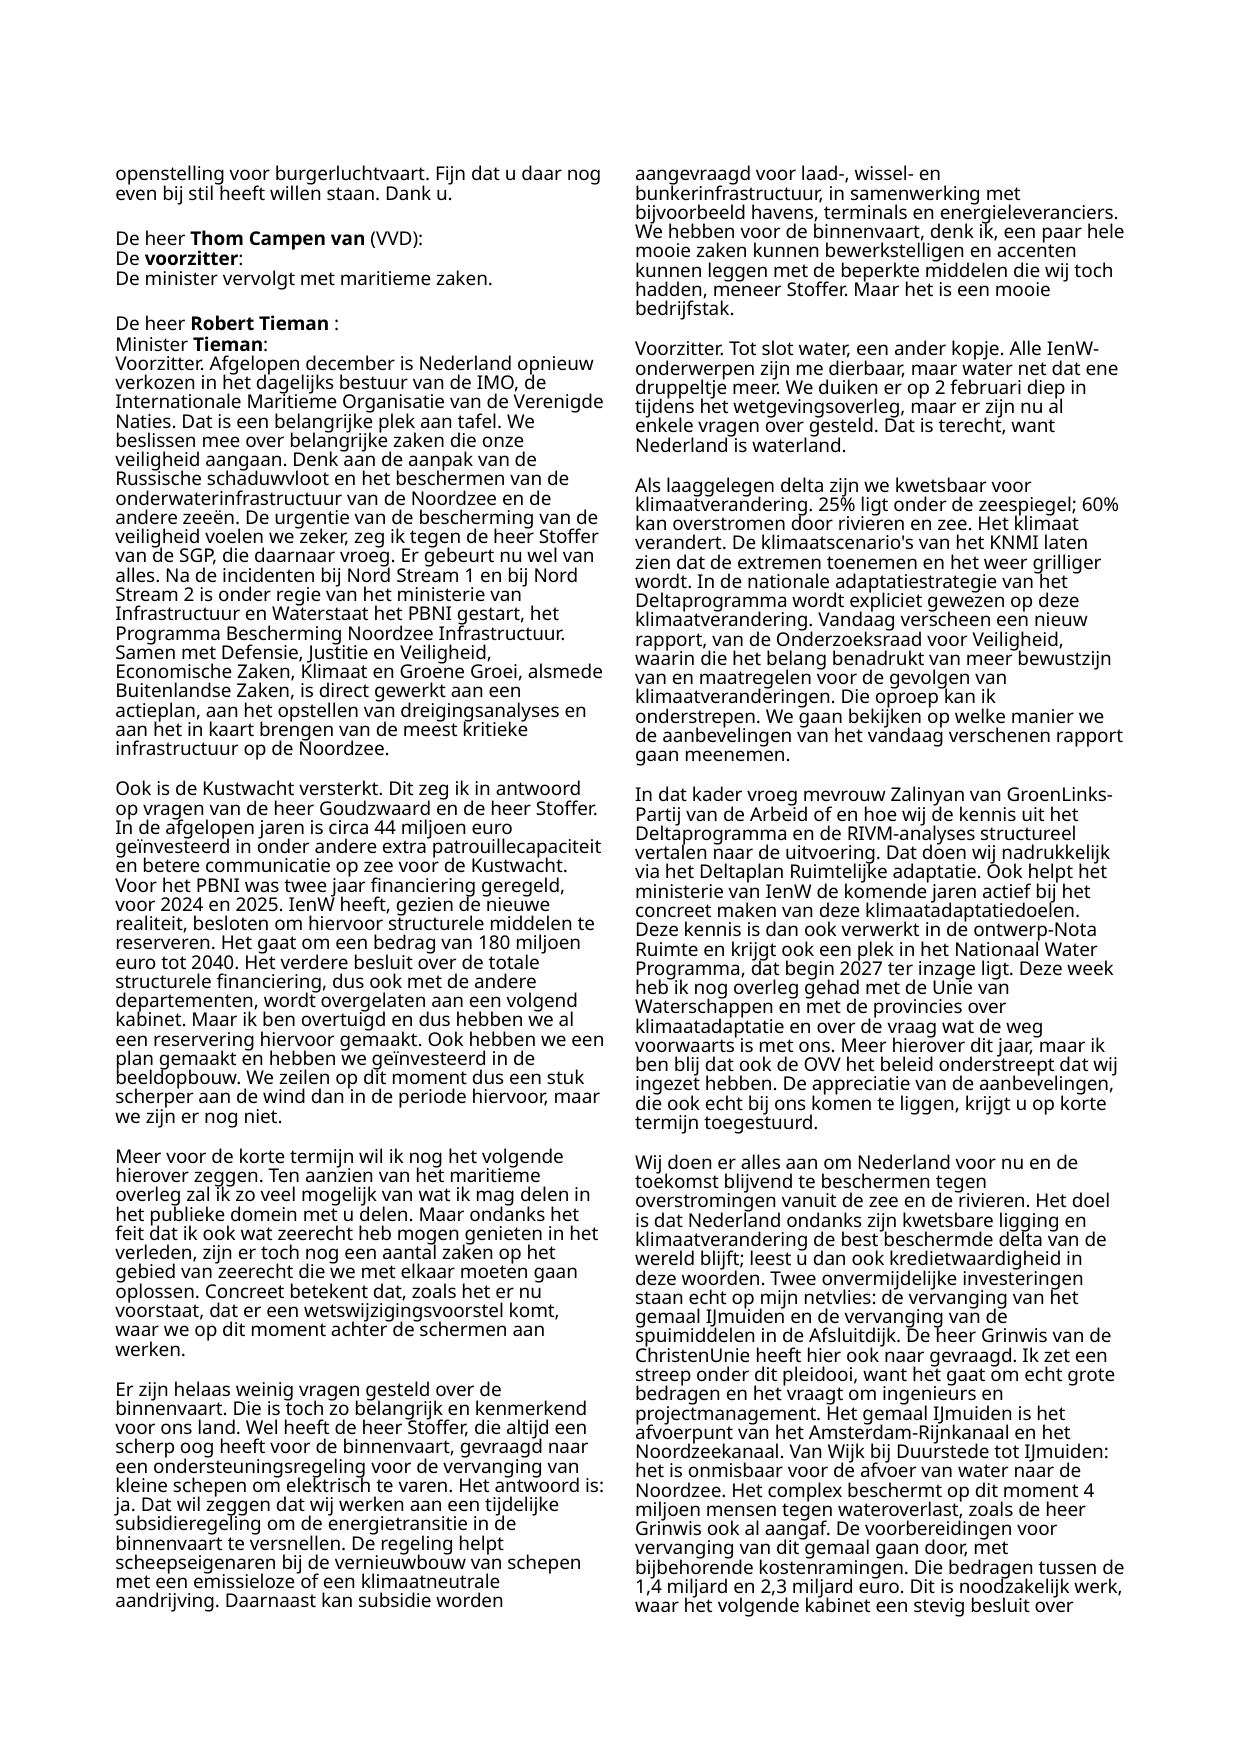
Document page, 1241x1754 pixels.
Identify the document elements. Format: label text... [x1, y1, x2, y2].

text aangevraagd voor laad-, wissel- en bunkerinfrastructuur, in samenwerking met bijvoorbeeld havens, terminals en energieleveranciers. We hebben voor de binnenvaart, denk ik, een paar hele mooie zaken kunnen bewerkstelligen en accenten kunnen leggen met de beperkte middelen die wij toch hadden, meneer Stoffer. Maar het is een mooie bedrijfstak. [635, 165, 1125, 319]
text Voorzitter. Tot slot water, een ander kopje. Alle IenW-onderwerpen zijn me dierbaar, maar water net dat ene druppeltje meer. We duiken er op 2 februari diep in tijdens het wetgevingsoverleg, maar er zijn nu al enkele vragen over gesteld. Dat is terecht, want Nederland is waterland. [635, 340, 1125, 456]
text De voorzitter: [115, 250, 605, 270]
text Er zijn helaas weinig vragen gesteld over de binnenvaart. Die is toch zo belangrijk en kenmerkend voor ons land. Wel heeft de heer Stoffer, die altijd een scherp oog heeft voor de binnenvaart, gevraagd naar een ondersteuningsregeling voor de vervanging van kleine schepen om elektrisch te varen. Het antwoord is: ja. Dat wil zeggen dat wij werken aan een tijdelijke subsidieregeling om de energietransitie in de binnenvaart te versnellen. De regeling helpt scheepseigenaren bij de vernieuwbouw van schepen met een emissieloze of een klimaatneutrale aandrijving. Daarnaast kan subsidie worden [115, 1381, 605, 1612]
text De minister vervolgt met maritieme zaken. [115, 270, 605, 289]
text Wij doen er alles aan om Nederland voor nu en de toekomst blijvend te beschermen tegen overstromingen vanuit de zee en de rivieren. Het doel is dat Nederland ondanks zijn kwetsbare ligging en klimaatverandering de best beschermde delta van de wereld blijft; leest u dan ook kredietwaardigheid in deze woorden. Twee onvermijdelijke investeringen staan echt op mijn netvlies: de vervanging van het gemaal IJmuiden en de vervanging van de spuimiddelen in de Afsluitdijk. De heer Grinwis van de ChristenUnie heeft hier ook naar gevraagd. Ik zet een streep onder dit pleidooi, want het gaat om echt grote bedragen en het vraagt om ingenieurs en projectmanagement. Het gemaal IJmuiden is het afvoerpunt van het Amsterdam-Rijnkanaal en het Noordzeekanaal. Van Wijk bij Duurstede tot IJmuiden: het is onmisbaar voor de afvoer van water naar de Noordzee. Het complex beschermt op dit moment 4 miljoen mensen tegen wateroverlast, zoals de heer Grinwis ook al aangaf. De voorbereidingen voor vervanging van dit gemaal gaan door, met bijbehorende kostenramingen. Die bedragen tussen de 1,4 miljard en 2,3 miljard euro. Dit is noodzakelijk werk, waar het volgende kabinet een stevig besluit over [635, 1154, 1125, 1616]
text Ook is de Kustwacht versterkt. Dit zeg ik in antwoord op vragen van de heer Goudzwaard en de heer Stoffer. In de afgelopen jaren is circa 44 miljoen euro geïnvesteerd in onder andere extra patrouillecapaciteit en betere communicatie op zee voor de Kustwacht. Voor het PBNI was twee jaar financiering geregeld, voor 2024 en 2025. IenW heeft, gezien de nieuwe realiteit, besloten om hiervoor structurele middelen te reserveren. Het gaat om een bedrag van 180 miljoen euro tot 2040. Het verdere besluit over de totale structurele financiering, dus ook met de andere departementen, wordt overgelaten aan een volgend kabinet. Maar ik ben overtuigd en dus hebben we al een reservering hiervoor gemaakt. Ook hebben we een plan gemaakt en hebben we geïnvesteerd in de beeldopbouw. We zeilen op dit moment dus een stuk scherper aan de wind dan in de periode hiervoor, maar we zijn er nog niet. [115, 780, 605, 1127]
text Meer voor de korte termijn wil ik nog het volgende hierover zeggen. Ten aanzien van het maritieme overleg zal ik zo veel mogelijk van wat ik mag delen in het publieke domein met u delen. Maar ondanks het feit dat ik ook wat zeerecht heb mogen genieten in het verleden, zijn er toch nog een aantal zaken op het gebied van zeerecht die we met elkaar moeten gaan oplossen. Concreet betekent dat, zoals het er nu voorstaat, dat er een wetswijzigingsvoorstel komt, waar we op dit moment achter de schermen aan werken. [115, 1148, 605, 1360]
text In dat kader vroeg mevrouw Zalinyan van GroenLinks-Partij van de Arbeid of en hoe wij de kennis uit het Deltaprogramma en de RIVM-analyses structureel vertalen naar de uitvoering. Dat doen wij nadrukkelijk via het Deltaplan Ruimtelijke adaptatie. Ook helpt het ministerie van IenW de komende jaren actief bij het concreet maken van deze klimaatadaptatiedoelen. Deze kennis is dan ook verwerkt in de ontwerp-Nota Ruimte en krijgt ook een plek in het Nationaal Water Programma, dat begin 2027 ter inzage ligt. Deze week heb ik nog overleg gehad met de Unie van Waterschappen en met de provincies over klimaatadaptatie en over de vraag wat de weg voorwaarts is met ons. Meer hierover dit jaar, maar ik ben blij dat ook de OVV het beleid onderstreept dat wij ingezet hebben. De appreciatie van de aanbevelingen, die ook echt bij ons komen te liggen, krijgt u op korte termijn toegestuurd. [635, 786, 1125, 1133]
text Als laaggelegen delta zijn we kwetsbaar voor klimaatverandering. 25% ligt onder de zeespiegel; 60% kan overstromen door rivieren en zee. Het klimaat verandert. De klimaatscenario's van het KNMI laten zien dat de extremen toenemen en het weer grilliger wordt. In de nationale adaptatiestrategie van het Deltaprogramma wordt expliciet gewezen op deze klimaatverandering. Vandaag verscheen een nieuw rapport, van de Onderzoeksraad voor Veiligheid, waarin die het belang benadrukt van meer bewustzijn van en maatregelen voor de gevolgen van klimaatveranderingen. Die oproep kan ik onderstrepen. We gaan bekijken op welke manier we de aanbevelingen van het vandaag verschenen rapport gaan meenemen. [635, 477, 1125, 766]
text De heer Robert Tieman : [115, 310, 605, 336]
text Minister Tieman: [115, 336, 605, 355]
text openstelling voor burgerluchtvaart. Fijn dat u daar nog even bij stil heeft willen staan. Dank u. [115, 165, 605, 204]
text De heer Thom Campen van (VVD): [115, 225, 605, 250]
text Voorzitter. Afgelopen december is Nederland opnieuw verkozen in het dagelijks bestuur van de IMO, de Internationale Maritieme Organisatie van de Verenigde Naties. Dat is een belangrijke plek aan tafel. We beslissen mee over belangrijke zaken die onze veiligheid aangaan. Denk aan de aanpak van de Russische schaduwvloot en het beschermen van de onderwaterinfrastructuur van de Noordzee en de andere zeeën. De urgentie van de bescherming van de veiligheid voelen we zeker, zeg ik tegen de heer Stoffer van de SGP, die daarnaar vroeg. Er gebeurt nu wel van alles. Na de incidenten bij Nord Stream 1 en bij Nord Stream 2 is onder regie van het ministerie van Infrastructuur en Waterstaat het PBNI gestart, het Programma Bescherming Noordzee Infrastructuur. Samen met Defensie, Justitie en Veiligheid, Economische Zaken, Klimaat en Groene Groei, alsmede Buitenlandse Zaken, is direct gewerkt aan een actieplan, aan het opstellen van dreigingsanalyses en aan het in kaart brengen van de meest kritieke infrastructuur op de Noordzee. [115, 355, 605, 759]
